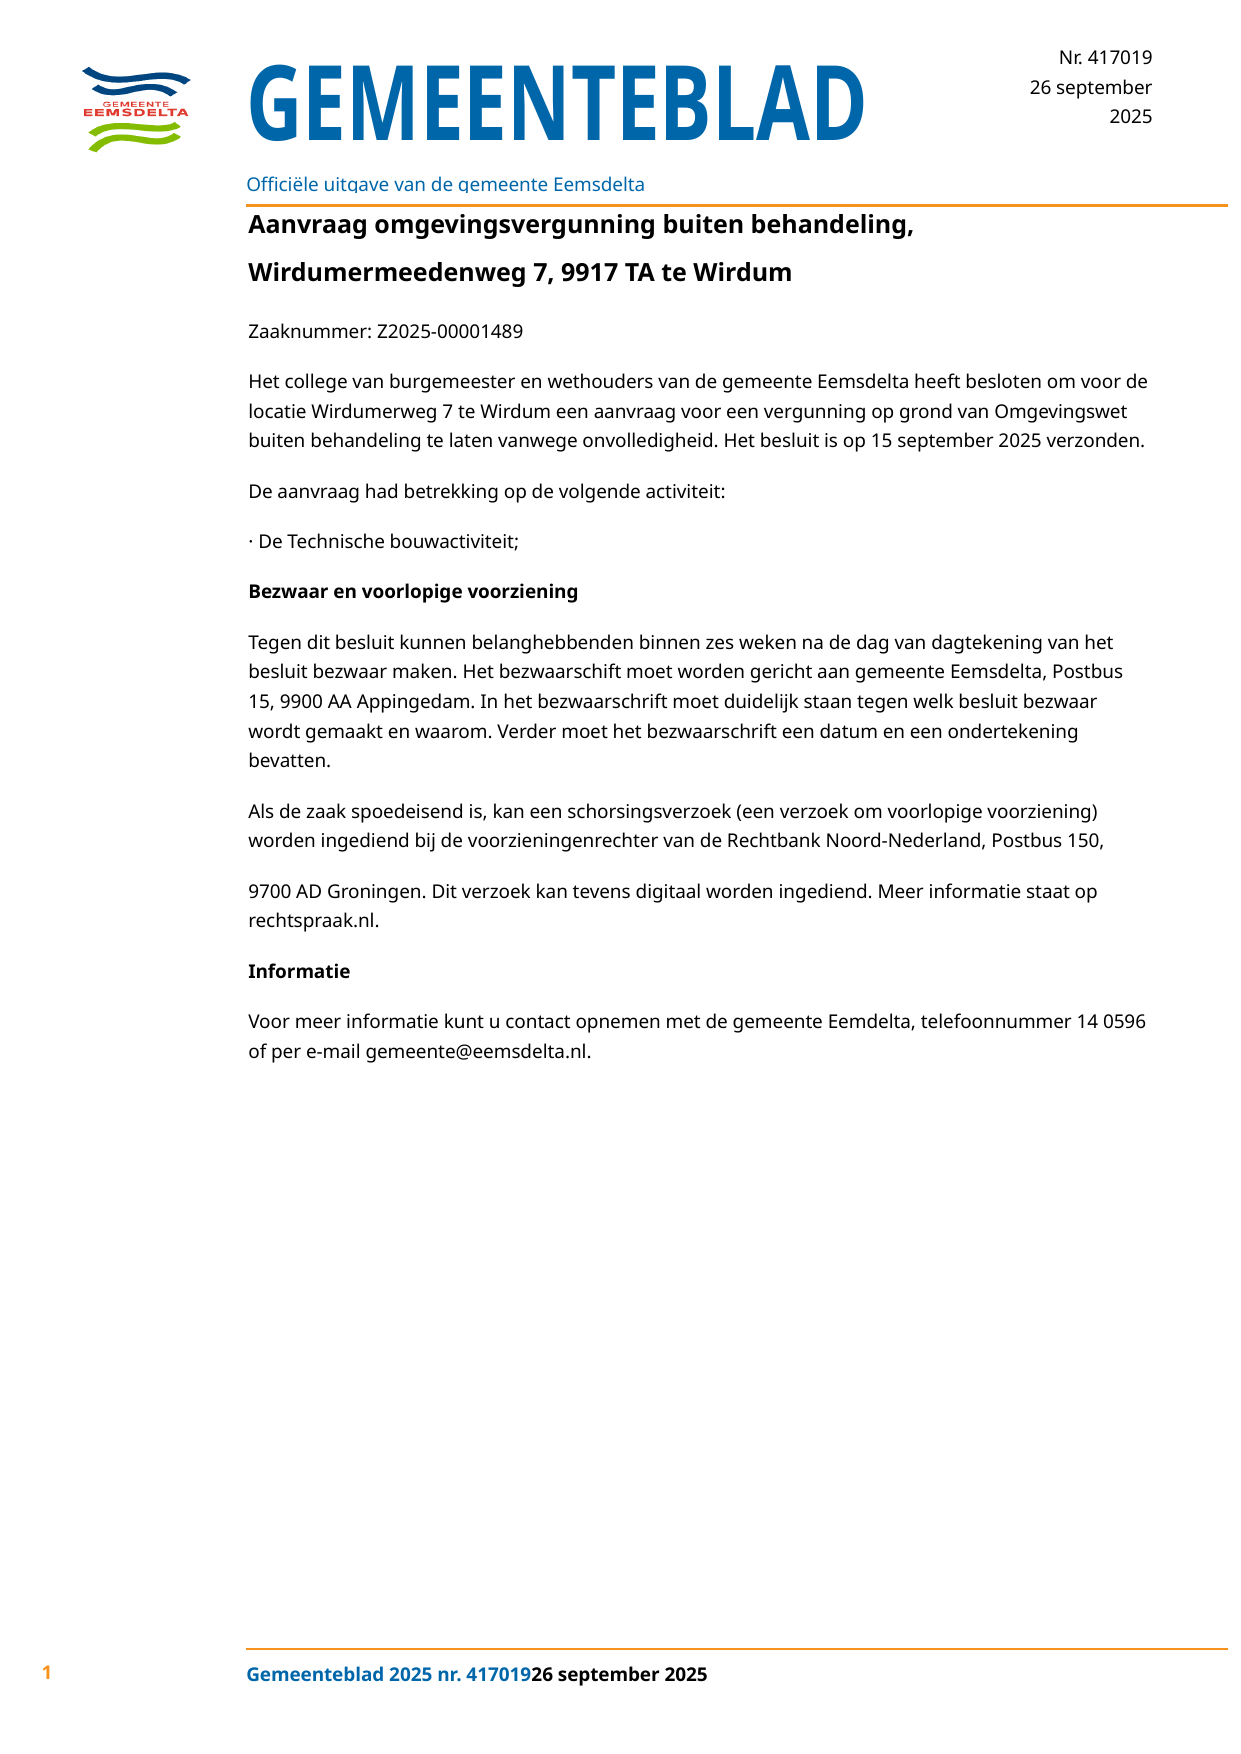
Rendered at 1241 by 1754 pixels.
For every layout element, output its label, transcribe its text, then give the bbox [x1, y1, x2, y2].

text Aanvraag omgevingsvergunning buiten behandeling, Wirdumermeedenweg 7, 9917 TA te Wirdum [248, 207, 1152, 288]
text Bezwaar en voorlopige voorziening [248, 579, 1152, 604]
text Informatie [248, 958, 1152, 984]
text De aanvraag had betrekking op de volgende activiteit: [248, 478, 1152, 504]
text Het college van burgemeester en wethouders van de gemeente Eemsdelta heeft besloten om voor de locatie Wirdumerweg 7 te Wirdum een aanvraag voor een vergunning op grond van Omgevingswet buiten behandeling te laten vanwege onvolledigheid. Het besluit is op 15 september 2025 verzonden. [248, 368, 1152, 453]
text Voor meer informatie kunt u contact opnemen met de gemeente Eemdelta, telefoonnummer 14 0596 of per e-mail gemeente@eemsdelta.nl. [248, 1008, 1152, 1064]
text Als de zaak spoedeisend is, kan een schorsingsverzoek (een verzoek om voorlopige voorziening) worden ingediend bij de voorzieningenrechter van de Rechtbank Noord-Nederland, Postbus 150, [248, 798, 1152, 853]
picture [41, 47, 231, 172]
text 9700 AD Groningen. Dit verzoek kan tevens digitaal worden ingediend. Meer informatie staat op rechtspraak.nl. [248, 878, 1152, 933]
text Tegen dit besluit kunnen belanghebbenden binnen zes weken na de dag van dagtekening van het besluit bezwaar maken. Het bezwaarschift moet worden gericht aan gemeente Eemsdelta, Postbus 15, 9900 AA Appingedam. In het bezwaarschrift moet duidelijk staan tegen welk besluit bezwaar wordt gemaakt en waarom. Verder moet het bezwaarschrift een datum en een ondertekening bevatten. [248, 629, 1152, 773]
text Zaaknummer: Z2025-00001489 [248, 318, 1152, 344]
text · De Technische bouwactiviteit; [248, 528, 1152, 554]
